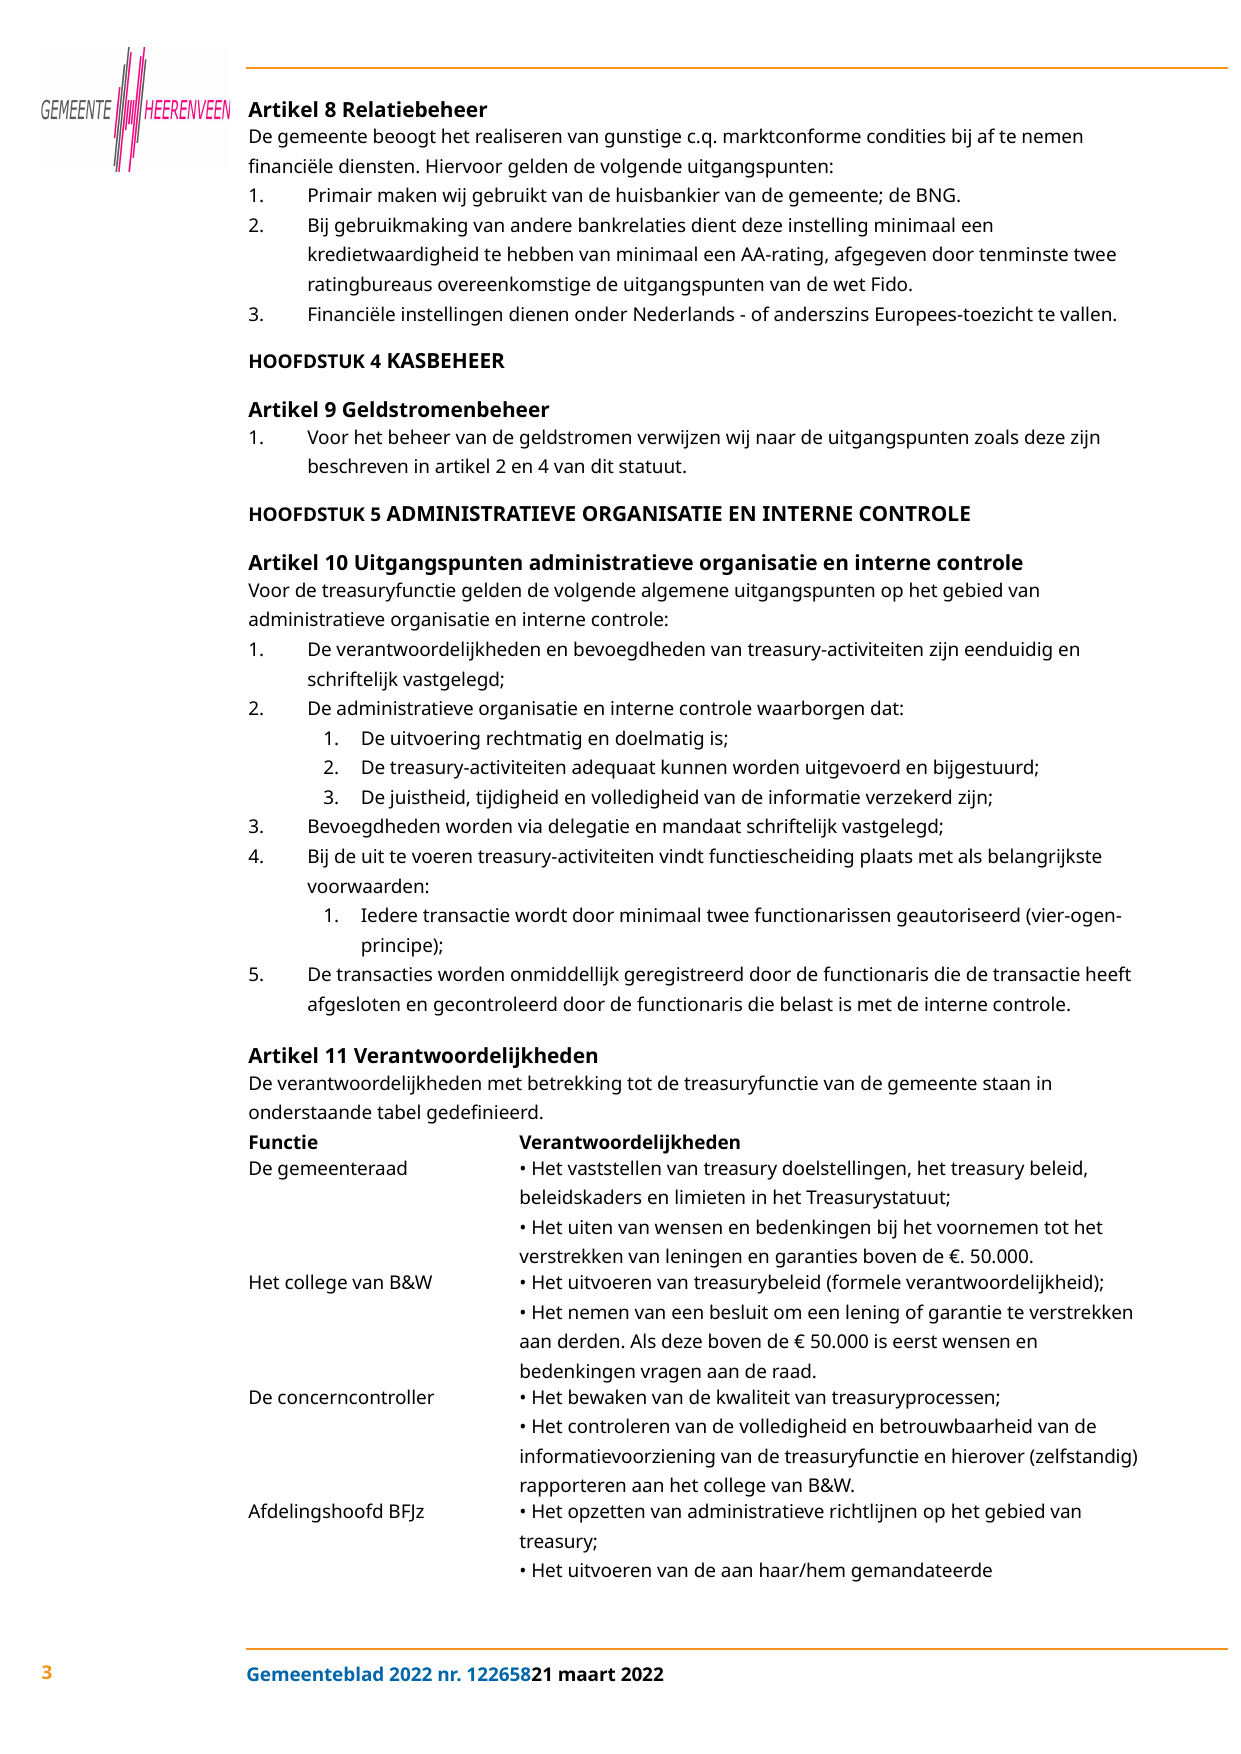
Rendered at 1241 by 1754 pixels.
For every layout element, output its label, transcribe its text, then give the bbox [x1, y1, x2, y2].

table_cell Afdelingshoofd BFJz [248, 1499, 519, 1583]
text Artikel 8 Relatiebeheer [248, 95, 1152, 123]
list Voor het beheer van de geldstromen verwijzen wij naar de uitgangspunten zoals deze zijn beschreven in artikel 2 en 4 van dit statuut. [248, 424, 1152, 479]
list Bevoegdheden worden via delegatie en mandaat schriftelijk vastgelegd; [248, 814, 1152, 839]
list De transacties worden onmiddellijk geregistreerd door de functionaris die de transactie heeft afgesloten en gecontroleerd door de functionaris die belast is met de interne controle. [248, 962, 1152, 1017]
list Iedere transactie wordt door minimaal twee functionarissen geautoriseerd (vier-ogen-principe); [323, 902, 1152, 958]
table_cell • Het opzetten van administratieve richtlijnen op het gebied van treasury; • Het uitvoeren van de aan haar/hem gemandateerde [519, 1499, 1152, 1583]
list De administratieve organisatie en interne controle waarborgen dat: [248, 695, 1152, 721]
text HOOFDSTUK 5 ADMINISTRATIEVE ORGANISATIE EN INTERNE CONTROLE [248, 499, 1152, 528]
text HOOFDSTUK 4 KASBEHEER [248, 346, 1152, 375]
text De verantwoordelijkheden met betrekking tot de treasuryfunctie van de gemeente staan in onderstaande tabel gedefinieerd. [248, 1070, 1152, 1125]
text Artikel 10 Uitgangspunten administratieve organisatie en interne controle [248, 548, 1152, 577]
table_cell • Het vaststellen van treasury doelstellingen, het treasury beleid, beleidskaders en limieten in het Treasurystatuut; • Het uiten van wensen en bedenkingen bij het voornemen tot het verstrekken van leningen en garanties boven de €. 50.000. [519, 1155, 1152, 1269]
list De verantwoordelijkheden en bevoegdheden van treasury-activiteiten zijn eenduidig en schriftelijk vastgelegd; [248, 636, 1152, 691]
text Artikel 11 Verantwoordelijkheden [248, 1042, 1152, 1070]
table_cell De concerncontroller [248, 1384, 519, 1498]
text Voor de treasuryfunctie gelden de volgende algemene uitgangspunten op het gebied van administratieve organisatie en interne controle: [248, 577, 1152, 632]
picture [41, 47, 231, 172]
table_header Functie [248, 1129, 519, 1155]
table_cell De gemeenteraad [248, 1155, 519, 1269]
table_cell Het college van B&W [248, 1270, 519, 1384]
text De gemeente beoogt het realiseren van gunstige c.q. marktconforme condities bij af te nemen financiële diensten. Hiervoor gelden de volgende uitgangspunten: [248, 123, 1152, 178]
list Primair maken wij gebruikt van de huisbankier van de gemeente; de BNG. [248, 182, 1152, 208]
list De treasury-activiteiten adequaat kunnen worden uitgevoerd en bijgestuurd; [323, 754, 1152, 780]
list De uitvoering rechtmatig en doelmatig is; [323, 725, 1152, 751]
table_cell • Het uitvoeren van treasurybeleid (formele verantwoordelijkheid); • Het nemen van een besluit om een lening of garantie te verstrekken aan derden. Als deze boven de € 50.000 is eerst wensen en bedenkingen vragen aan de raad. [519, 1270, 1152, 1384]
table_cell • Het bewaken van de kwaliteit van treasuryprocessen; • Het controleren van de volledigheid en betrouwbaarheid van de informatievoorziening van de treasuryfunctie en hierover (zelfstandig) rapporteren aan het college van B&W. [519, 1384, 1152, 1498]
list Financiële instellingen dienen onder Nederlands - of anderszins Europees-toezicht te vallen. [248, 301, 1152, 326]
list De juistheid, tijdigheid en volledigheid van de informatie verzekerd zijn; [323, 784, 1152, 810]
list Bij gebruikmaking van andere bankrelaties dient deze instelling minimaal een kredietwaardigheid te hebben van minimaal een AA-rating, afgegeven door tenminste twee ratingbureaus overeenkomstige de uitgangspunten van de wet Fido. [248, 212, 1152, 297]
table_header Verantwoordelijkheden [519, 1129, 1152, 1155]
text Artikel 9 Geldstromenbeheer [248, 396, 1152, 424]
list Bij de uit te voeren treasury-activiteiten vindt functiescheiding plaats met als belangrijkste voorwaarden: [248, 843, 1152, 898]
